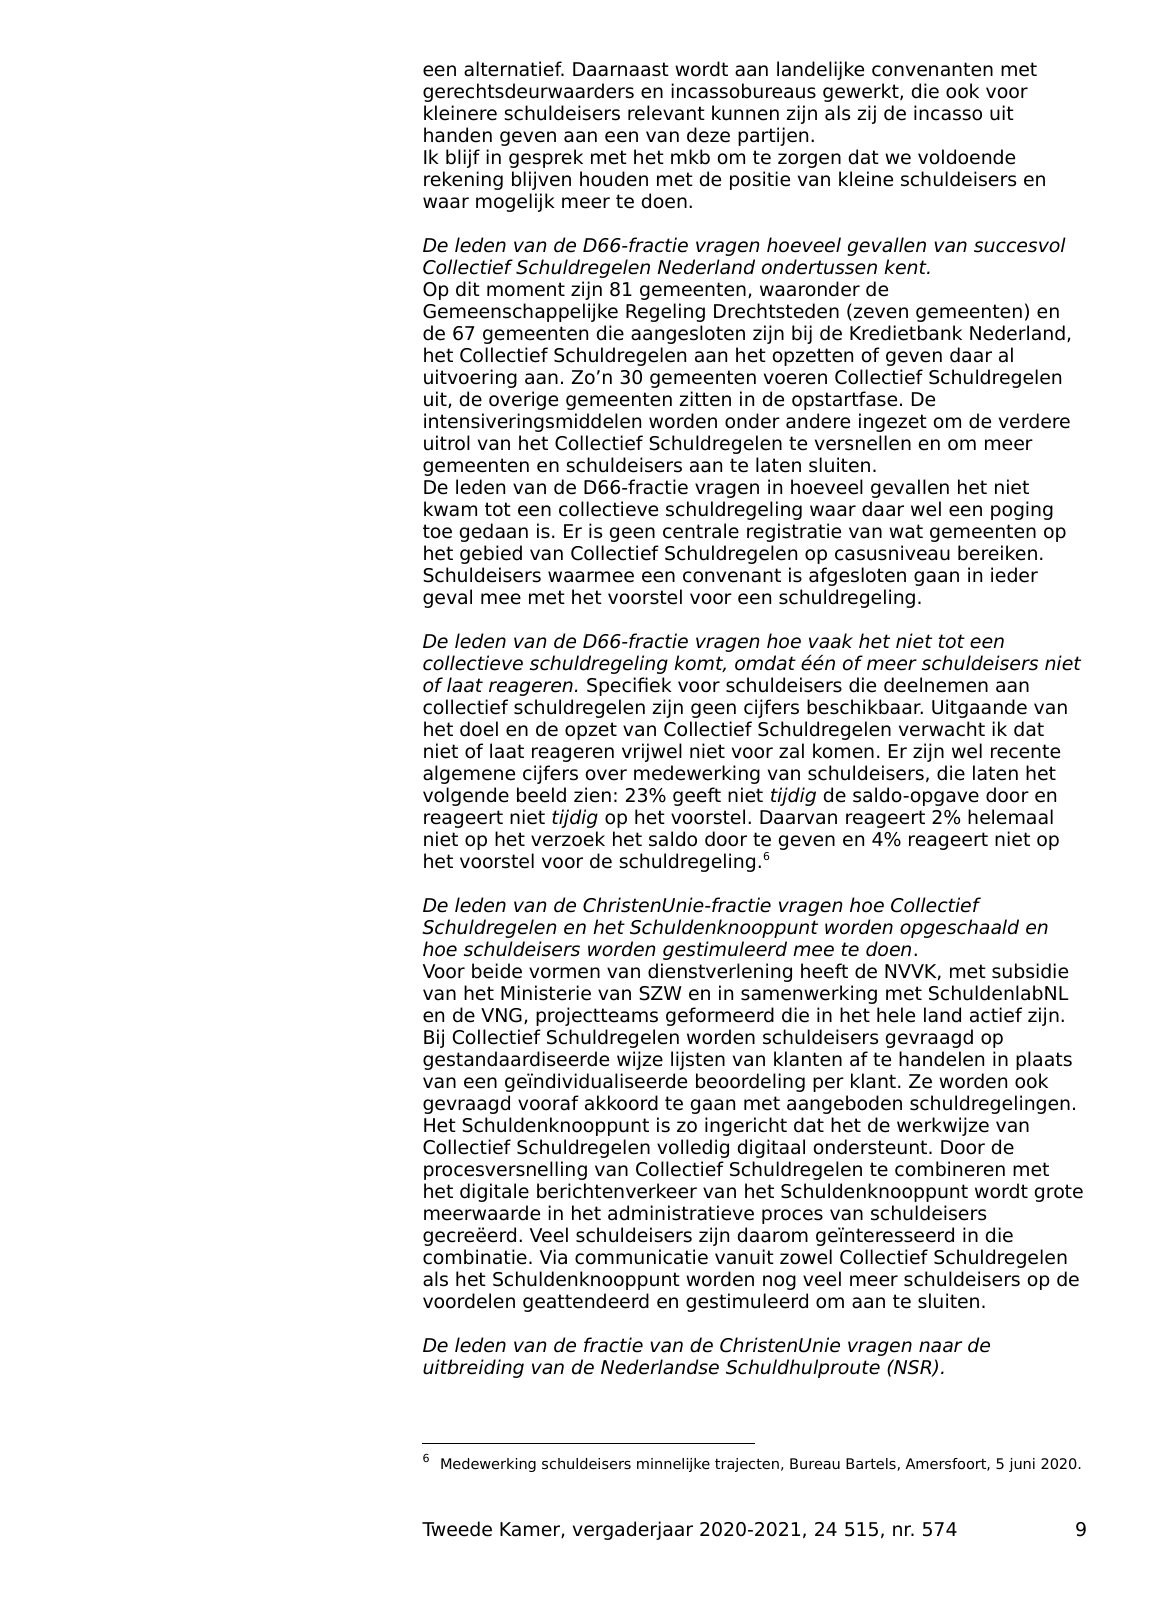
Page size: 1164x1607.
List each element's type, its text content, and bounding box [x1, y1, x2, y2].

text Medewerking schuldeisers minnelijke trajecten, Bureau Bartels, Amersfoort, 5 juni 2020. [422, 1452, 1087, 1474]
text De leden van de fractie van de ChristenUnie vragen naar de uitbreiding van de Nederlandse Schuldhulproute (NSR). [422, 1335, 1087, 1379]
text Op dit moment zijn 81 gemeenten, waaronder de Gemeenschappelijke Regeling Drechtsteden (zeven gemeenten) en de 67 gemeenten die aangesloten zijn bij de Kredietbank Nederland, het Collectief Schuldregelen aan het opzetten of geven daar al uitvoering aan. Zo’n 30 gemeenten voeren Collectief Schuldregelen uit, de overige gemeenten zitten in de opstartfase. De intensiveringsmiddelen worden onder andere ingezet om de verdere uitrol van het Collectief Schuldregelen te versnellen en om meer gemeenten en schuldeisers aan te laten sluiten. [422, 279, 1087, 477]
text Voor beide vormen van dienstverlening heeft de NVVK, met subsidie van het Ministerie van SZW en in samenwerking met SchuldenlabNL en de VNG, projectteams geformeerd die in het hele land actief zijn. Bij Collectief Schuldregelen worden schuldeisers gevraagd op gestandaardiseerde wijze lijsten van klanten af te handelen in plaats van een geïndividualiseerde beoordeling per klant. Ze worden ook gevraagd vooraf akkoord te gaan met aangeboden schuldregelingen. Het Schuldenknooppunt is zo ingericht dat het de werkwijze van Collectief Schuldregelen volledig digitaal ondersteunt. Door de procesversnelling van Collectief Schuldregelen te combineren met het digitale berichtenverkeer van het Schuldenknooppunt wordt grote meerwaarde in het administratieve proces van schuldeisers gecreëerd. Veel schuldeisers zijn daarom geïnteresseerd in die combinatie. Via communicatie vanuit zowel Collectief Schuldregelen als het Schuldenknooppunt worden nog veel meer schuldeisers op de voordelen geattendeerd en gestimuleerd om aan te sluiten. [422, 961, 1087, 1312]
text De leden van de D66-fractie vragen hoe vaak het niet tot een collectieve schuldregeling komt, omdat één of meer schuldeisers niet of laat reageren. Specifiek voor schuldeisers die deelnemen aan collectief schuldregelen zijn geen cijfers beschikbaar. Uitgaande van het doel en de opzet van Collectief Schuldregelen verwacht ik dat niet of laat reageren vrijwel niet voor zal komen. Er zijn wel recente algemene cijfers over medewerking van schuldeisers, die laten het volgende beeld zien: 23% geeft niet tijdig de saldo-opgave door en reageert niet tijdig op het voorstel. Daarvan reageert 2% helemaal niet op het verzoek het saldo door te geven en 4% reageert niet op het voorstel voor de schuldregeling. [422, 631, 1087, 873]
text De leden van de ChristenUnie-fractie vragen hoe Collectief Schuldregelen en het Schuldenknooppunt worden opgeschaald en hoe schuldeisers worden gestimuleerd mee te doen. [422, 895, 1087, 961]
text De leden van de D66-fractie vragen hoeveel gevallen van succesvol Collectief Schuldregelen Nederland ondertussen kent. [422, 235, 1087, 279]
text Ik blijf in gesprek met het mkb om te zorgen dat we voldoende rekening blijven houden met de positie van kleine schuldeisers en waar mogelijk meer te doen. [422, 147, 1087, 213]
text een alternatief. Daarnaast wordt aan landelijke convenanten met gerechtsdeurwaarders en incassobureaus gewerkt, die ook voor kleinere schuldeisers relevant kunnen zijn als zij de incasso uit handen geven aan een van deze partijen. [422, 59, 1087, 147]
text De leden van de D66-fractie vragen in hoeveel gevallen het niet kwam tot een collectieve schuldregeling waar daar wel een poging toe gedaan is. Er is geen centrale registratie van wat gemeenten op het gebied van Collectief Schuldregelen op casusniveau bereiken. Schuldeisers waarmee een convenant is afgesloten gaan in ieder geval mee met het voorstel voor een schuldregeling. [422, 477, 1087, 609]
